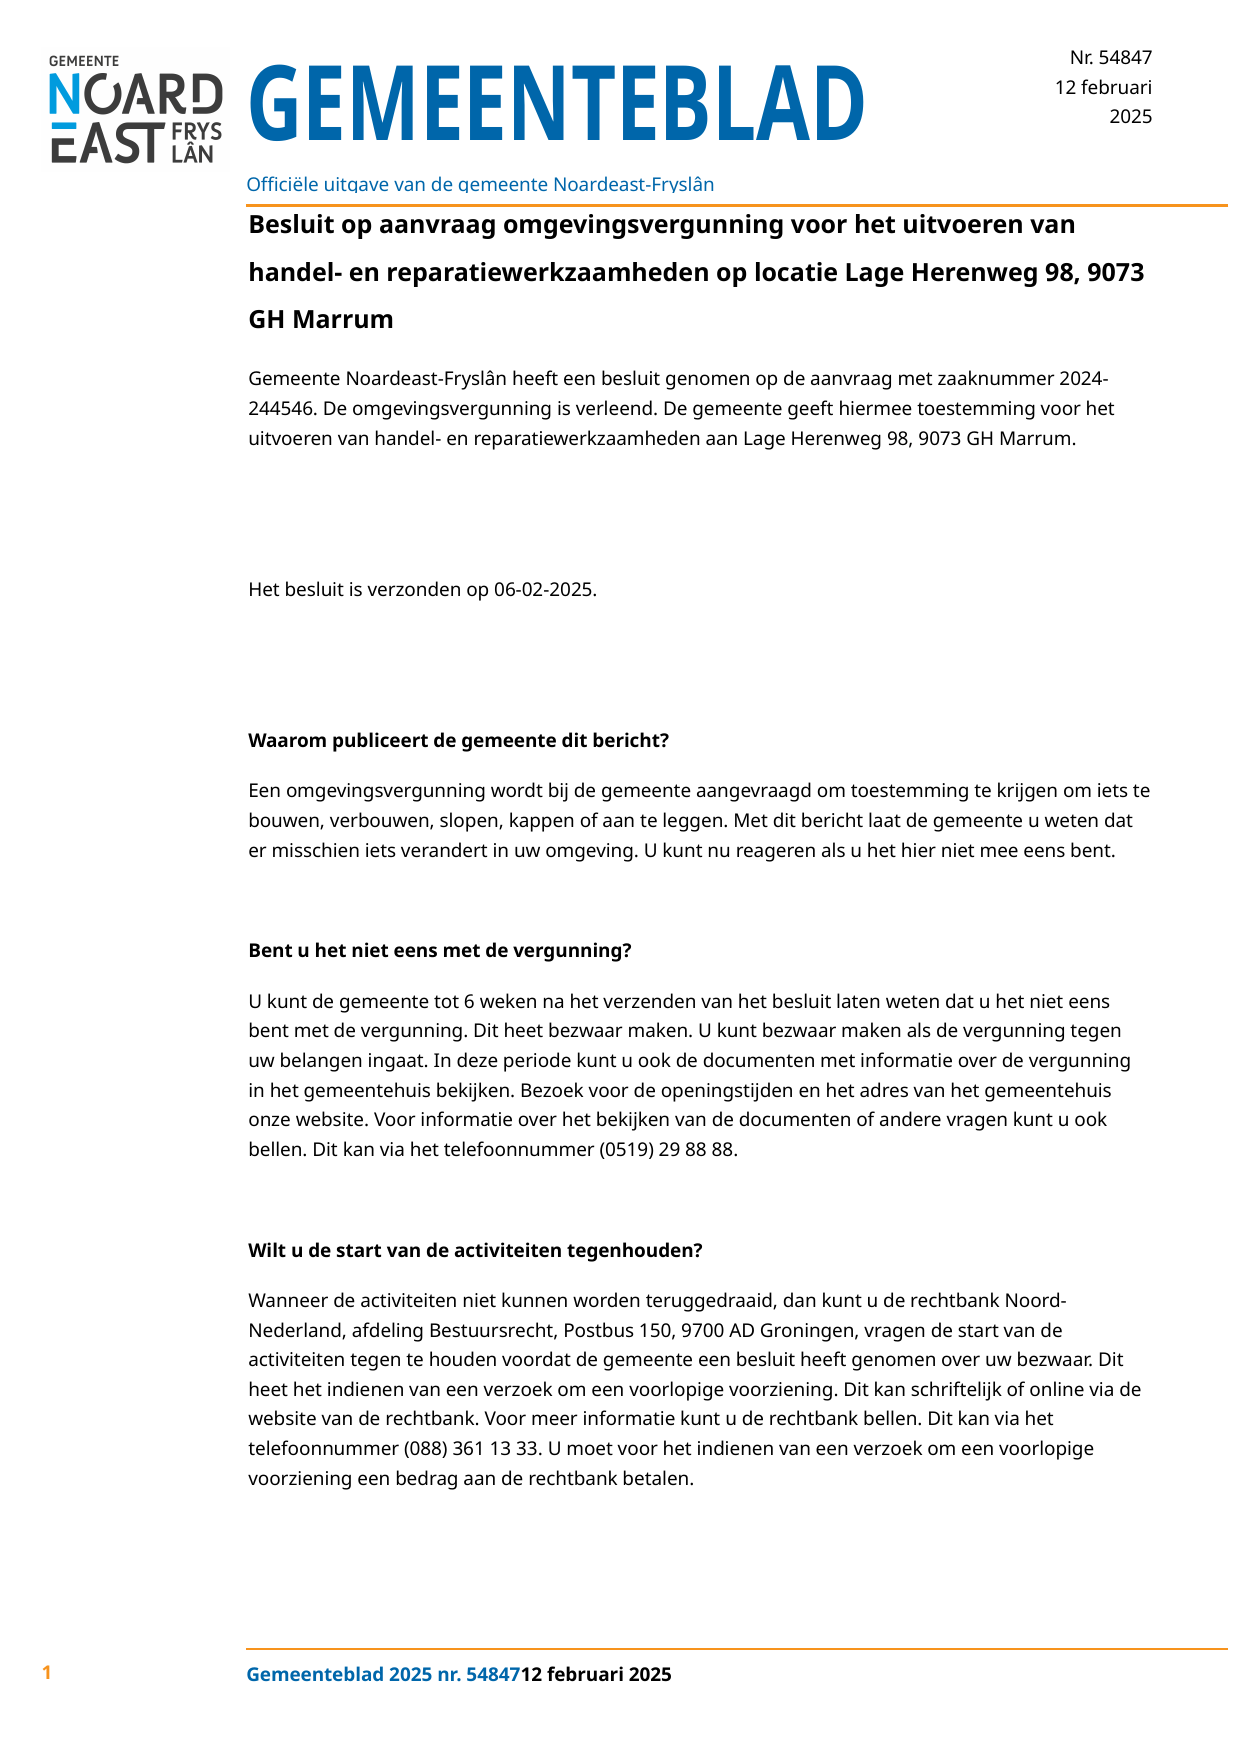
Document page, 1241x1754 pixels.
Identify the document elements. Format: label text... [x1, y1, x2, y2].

text Waarom publiceert de gemeente dit bericht? [248, 727, 1152, 753]
picture [41, 47, 231, 172]
text U kunt de gemeente tot 6 weken na het verzenden van het besluit laten weten dat u het niet eens bent met de vergunning. Dit heet bezwaar maken. U kunt bezwaar maken als de vergunning tegen uw belangen ingaat. In deze periode kunt u ook de documenten met informatie over de vergunning in het gemeentehuis bekijken. Bezoek voor de openingstijden en het adres van het gemeentehuis onze website. Voor informatie over het bekijken van de documenten of andere vragen kunt u ook bellen. Dit kan via het telefoonnummer (0519) 29 88 88. [248, 988, 1152, 1162]
text Het besluit is verzonden op 06-02-2025. [248, 576, 1152, 602]
text Wanneer de activiteiten niet kunnen worden teruggedraaid, dan kunt u de rechtbank Noord-Nederland, afdeling Bestuursrecht, Postbus 150, 9700 AD Groningen, vragen de start van de activiteiten tegen te houden voordat de gemeente een besluit heeft genomen over uw bezwaar. Dit heet het indienen van een verzoek om een voorlopige voorziening. Dit kan schriftelijk of online via de website van de rechtbank. Voor meer informatie kunt u de rechtbank bellen. Dit kan via het telefoonnummer (088) 361 13 33. U moet voor het indienen van een verzoek om een voorlopige voorziening een bedrag aan de rechtbank betalen. [248, 1287, 1152, 1490]
text Besluit op aanvraag omgevingsvergunning voor het uitvoeren van handel- en reparatiewerkzaamheden op locatie Lage Herenweg 98, 9073 GH Marrum [248, 207, 1152, 336]
text Bent u het niet eens met de vergunning? [248, 938, 1152, 963]
text Een omgevingsvergunning wordt bij de gemeente aangevraagd om toestemming te krijgen om iets te bouwen, verbouwen, slopen, kappen of aan te leggen. Met dit bericht laat de gemeente u weten dat er misschien iets verandert in uw omgeving. U kunt nu reageren als u het hier niet mee eens bent. [248, 778, 1152, 862]
text Gemeente Noardeast-Fryslân heeft een besluit genomen op de aanvraag met zaaknummer 2024-244546. De omgevingsvergunning is verleend. De gemeente geeft hiermee toestemming voor het uitvoeren van handel- en reparatiewerkzaamheden aan Lage Herenweg 98, 9073 GH Marrum. [248, 366, 1152, 450]
text Wilt u de start van de activiteiten tegenhouden? [248, 1237, 1152, 1262]
